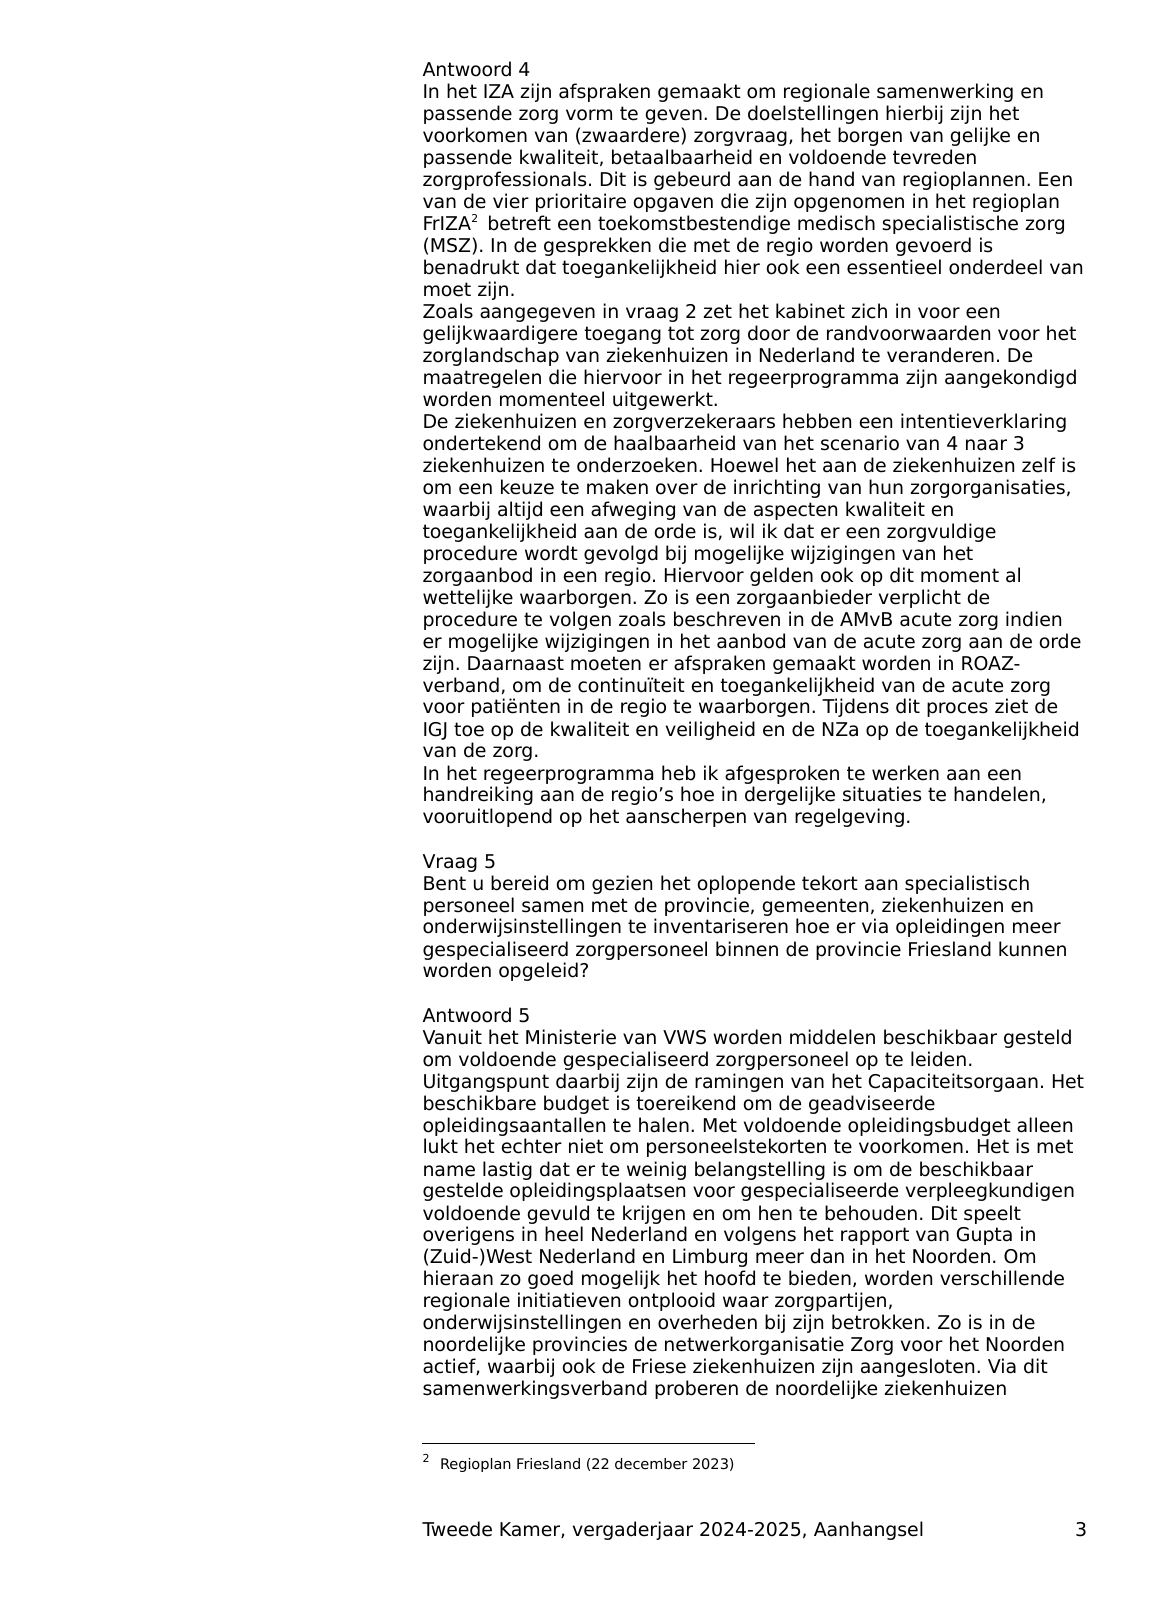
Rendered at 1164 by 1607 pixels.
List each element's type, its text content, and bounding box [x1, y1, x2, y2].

text Regioplan Friesland (22 december 2023) [422, 1452, 1087, 1474]
text Antwoord 4 [422, 59, 1087, 81]
text Vraag 5 [422, 851, 1087, 872]
text De ziekenhuizen en zorgverzekeraars hebben een intentieverklaring ondertekend om de haalbaarheid van het scenario van 4 naar 3 ziekenhuizen te onderzoeken. Hoewel het aan de ziekenhuizen zelf is om een keuze te maken over de inrichting van hun zorgorganisaties, waarbij altijd een afweging van de aspecten kwaliteit en toegankelijkheid aan de orde is, wil ik dat er een zorgvuldige procedure wordt gevolgd bij mogelijke wijzigingen van het zorgaanbod in een regio. Hiervoor gelden ook op dit moment al wettelijke waarborgen. Zo is een zorgaanbieder verplicht de procedure te volgen zoals beschreven in de AMvB acute zorg indien er mogelijke wijzigingen in het aanbod van de acute zorg aan de orde zijn. Daarnaast moeten er afspraken gemaakt worden in ROAZ-verband, om de continuïteit en toegankelijkheid van de acute zorg voor patiënten in de regio te waarborgen. Tijdens dit proces ziet de IGJ toe op de kwaliteit en veiligheid en de NZa op de toegankelijkheid van de zorg. [422, 411, 1087, 762]
text Zoals aangegeven in vraag 2 zet het kabinet zich in voor een gelijkwaardigere toegang tot zorg door de randvoorwaarden voor het zorglandschap van ziekenhuizen in Nederland te veranderen. De maatregelen die hiervoor in het regeerprogramma zijn aangekondigd worden momenteel uitgewerkt. [422, 301, 1087, 411]
text Antwoord 5 [422, 1004, 1087, 1027]
text In het IZA zijn afspraken gemaakt om regionale samenwerking en passende zorg vorm te geven. De doelstellingen hierbij zijn het voorkomen van (zwaardere) zorgvraag, het borgen van gelijke en passende kwaliteit, betaalbaarheid en voldoende tevreden zorgprofessionals. Dit is gebeurd aan de hand van regioplannen. Een van de vier prioritaire opgaven die zijn opgenomen in het regioplan FrIZA betreft een toekomstbestendige medisch specialistische zorg (MSZ). In de gesprekken die met de regio worden gevoerd is benadrukt dat toegankelijkheid hier ook een essentieel onderdeel van moet zijn. [422, 81, 1087, 301]
text Bent u bereid om gezien het oplopende tekort aan specialistisch personeel samen met de provincie, gemeenten, ziekenhuizen en onderwijsinstellingen te inventariseren hoe er via opleidingen meer gespecialiseerd zorgpersoneel binnen de provincie Friesland kunnen worden opgeleid? [422, 872, 1087, 982]
text In het regeerprogramma heb ik afgesproken te werken aan een handreiking aan de regio’s hoe in dergelijke situaties te handelen, vooruitlopend op het aanscherpen van regelgeving. [422, 762, 1087, 828]
text Vanuit het Ministerie van VWS worden middelen beschikbaar gesteld om voldoende gespecialiseerd zorgpersoneel op te leiden. Uitgangspunt daarbij zijn de ramingen van het Capaciteitsorgaan. Het beschikbare budget is toereikend om de geadviseerde opleidingsaantallen te halen. Met voldoende opleidingsbudget alleen lukt het echter niet om personeelstekorten te voorkomen. Het is met name lastig dat er te weinig belangstelling is om de beschikbaar gestelde opleidingsplaatsen voor gespecialiseerde verpleegkundigen voldoende gevuld te krijgen en om hen te behouden. Dit speelt overigens in heel Nederland en volgens het rapport van Gupta in (Zuid-)West Nederland en Limburg meer dan in het Noorden. Om hieraan zo goed mogelijk het hoofd te bieden, worden verschillende regionale initiatieven ontplooid waar zorgpartijen, onderwijsinstellingen en overheden bij zijn betrokken. Zo is in de noordelijke provincies de netwerkorganisatie Zorg voor het Noorden actief, waarbij ook de Friese ziekenhuizen zijn aangesloten. Via dit samenwerkingsverband proberen de noordelijke ziekenhuizen [422, 1027, 1087, 1400]
